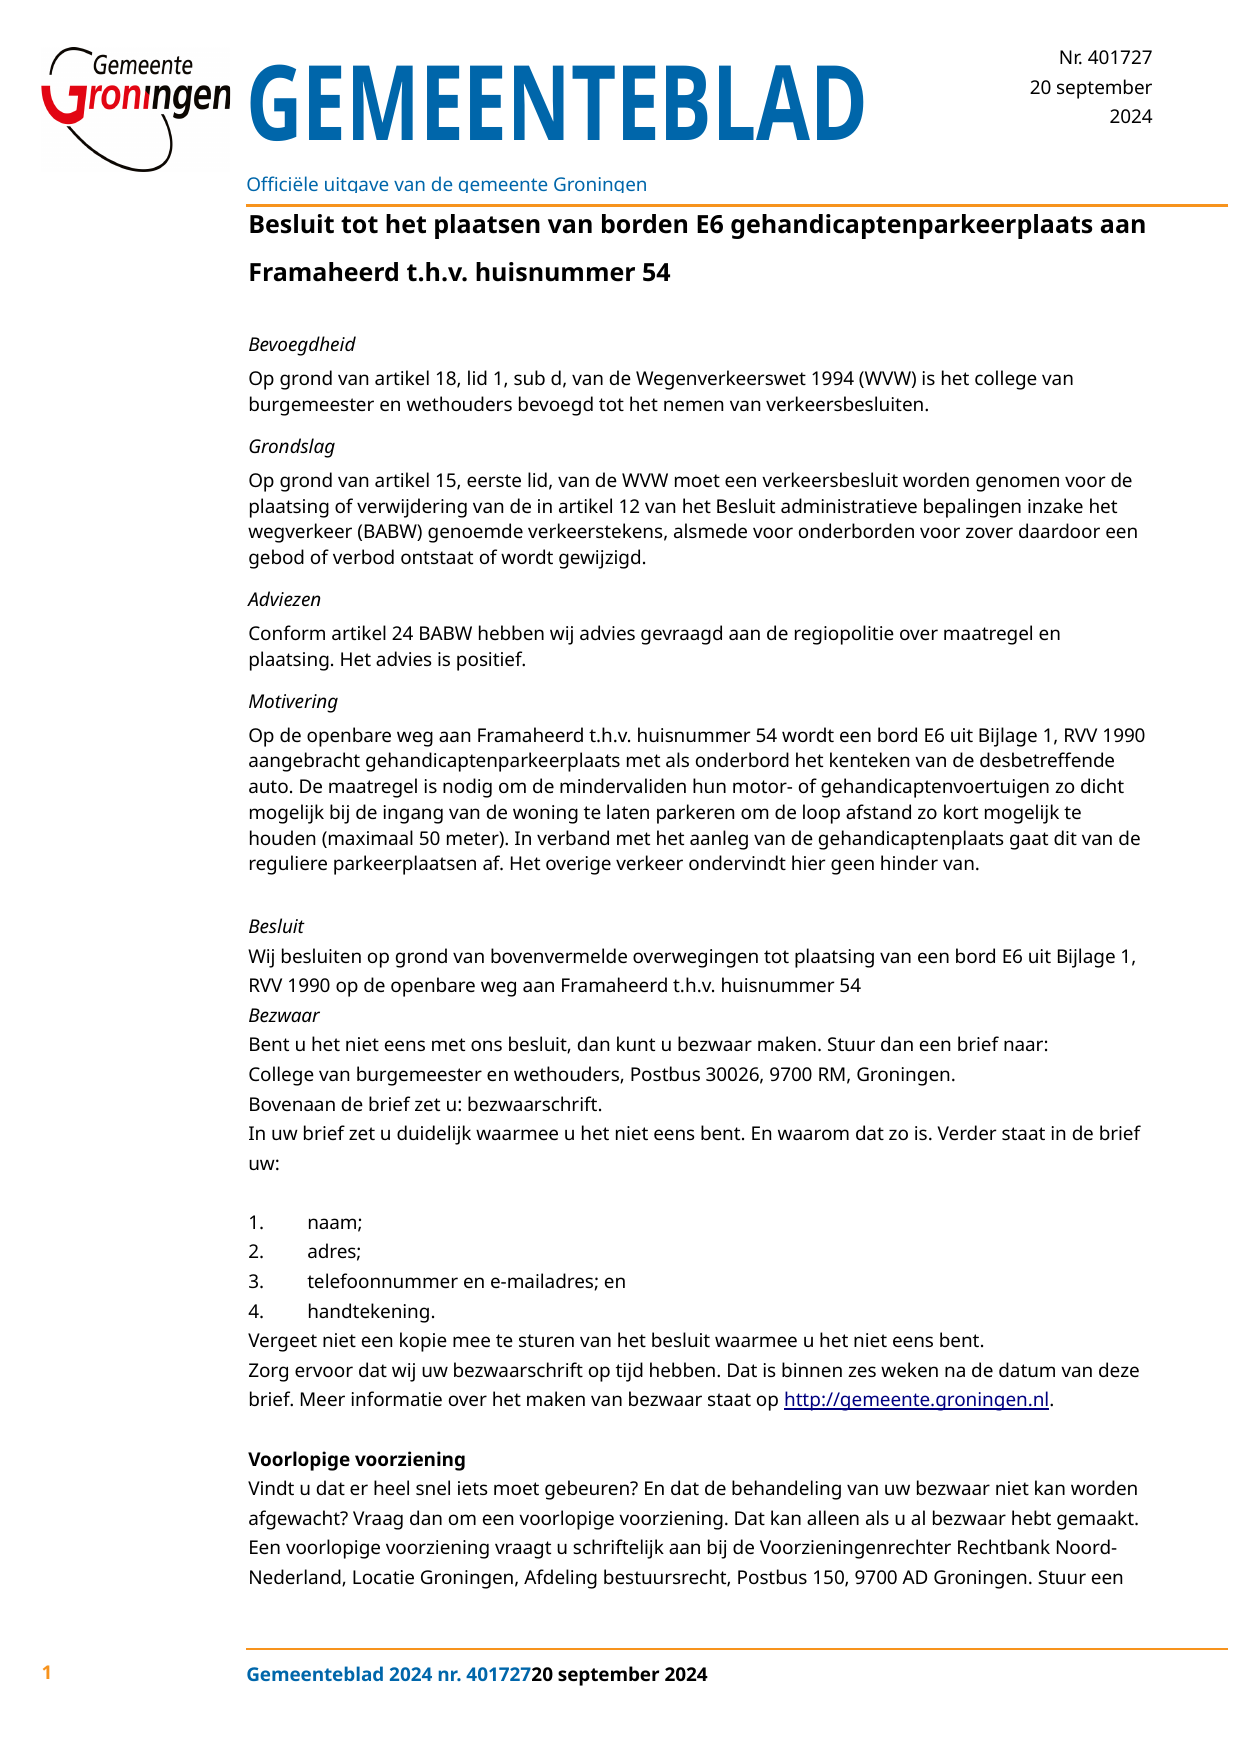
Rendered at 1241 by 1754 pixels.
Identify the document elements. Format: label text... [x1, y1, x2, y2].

text Bevoegdheid [248, 331, 1152, 357]
text Adviezen [248, 586, 1152, 612]
text Voorlopige voorziening [248, 1446, 1152, 1472]
list adres; [248, 1239, 1152, 1264]
text Motivering [248, 688, 1152, 714]
text Conform artikel 24 BABW hebben wij advies gevraagd aan de regiopolitie over maatregel en plaatsing. Het advies is positief. [248, 620, 1152, 672]
text Op grond van artikel 15, eerste lid, van de WVW moet een verkeersbesluit worden genomen voor de plaatsing of verwijdering van de in artikel 12 van het Besluit administratieve bepalingen inzake het wegverkeer (BABW) genoemde verkeerstekens, alsmede voor onderborden voor zover daardoor een gebod of verbod ontstaat of wordt gewijzigd. [248, 467, 1152, 570]
text Zorg ervoor dat wij uw bezwaarschrift op tijd hebben. Dat is binnen zes weken na de datum van deze brief. Meer informatie over het maken van bezwaar staat op http://gemeente.groningen.nl. [248, 1357, 1152, 1412]
text Op grond van artikel 18, lid 1, sub d, van de Wegenverkeerswet 1994 (WVW) is het college van burgemeester en wethouders bevoegd tot het nemen van verkeersbesluiten. [248, 366, 1152, 417]
text Vergeet niet een kopie mee te sturen van het besluit waarmee u het niet eens bent. [248, 1327, 1152, 1353]
text College van burgemeester en wethouders, Postbus 30026, 9700 RM, Groningen. [248, 1061, 1152, 1087]
text Besluit tot het plaatsen van borden E6 gehandicaptenparkeerplaats aan Framaheerd t.h.v. huisnummer 54 [248, 207, 1152, 288]
text Besluit [248, 913, 1152, 939]
list naam; [248, 1209, 1152, 1235]
text Bent u het niet eens met ons besluit, dan kunt u bezwaar maken. Stuur dan een brief naar: [248, 1032, 1152, 1057]
text Bovenaan de brief zet u: bezwaarschrift. [248, 1091, 1152, 1117]
text In uw brief zet u duidelijk waarmee u het niet eens bent. En waarom dat zo is. Verder staat in de brief uw: [248, 1120, 1152, 1176]
text Wij besluiten op grond van bovenvermelde overwegingen tot plaatsing van een bord E6 uit Bijlage 1, RVV 1990 op de openbare weg aan Framaheerd t.h.v. huisnummer 54 [248, 943, 1152, 998]
list handtekening. [248, 1298, 1152, 1324]
text Op de openbare weg aan Framaheerd t.h.v. huisnummer 54 wordt een bord E6 uit Bijlage 1, RVV 1990 aangebracht gehandicaptenparkeerplaats met als onderbord het kenteken van de desbetreffende auto. De maatregel is nodig om de mindervaliden hun motor- of gehandicaptenvoertuigen zo dicht mogelijk bij de ingang van de woning te laten parkeren om de loop afstand zo kort mogelijk te houden (maximaal 50 meter). In verband met het aanleg van de gehandicaptenplaats gaat dit van de reguliere parkeerplaatsen af. Het overige verkeer ondervindt hier geen hinder van. [248, 722, 1152, 876]
list telefoonnummer en e-mailadres; en [248, 1268, 1152, 1294]
text Bezwaar [248, 1002, 1152, 1028]
text Grondslag [248, 433, 1152, 459]
text Vindt u dat er heel snel iets moet gebeuren? En dat de behandeling van uw bezwaar niet kan worden afgewacht? Vraag dan om een voorlopige voorziening. Dat kan alleen als u al bezwaar hebt gemaakt. Een voorlopige voorziening vraagt u schriftelijk aan bij de Voorzieningenrechter Rechtbank Noord-Nederland, Locatie Groningen, Afdeling bestuursrecht, Postbus 150, 9700 AD Groningen. Stuur een [248, 1475, 1152, 1590]
picture [41, 47, 231, 172]
